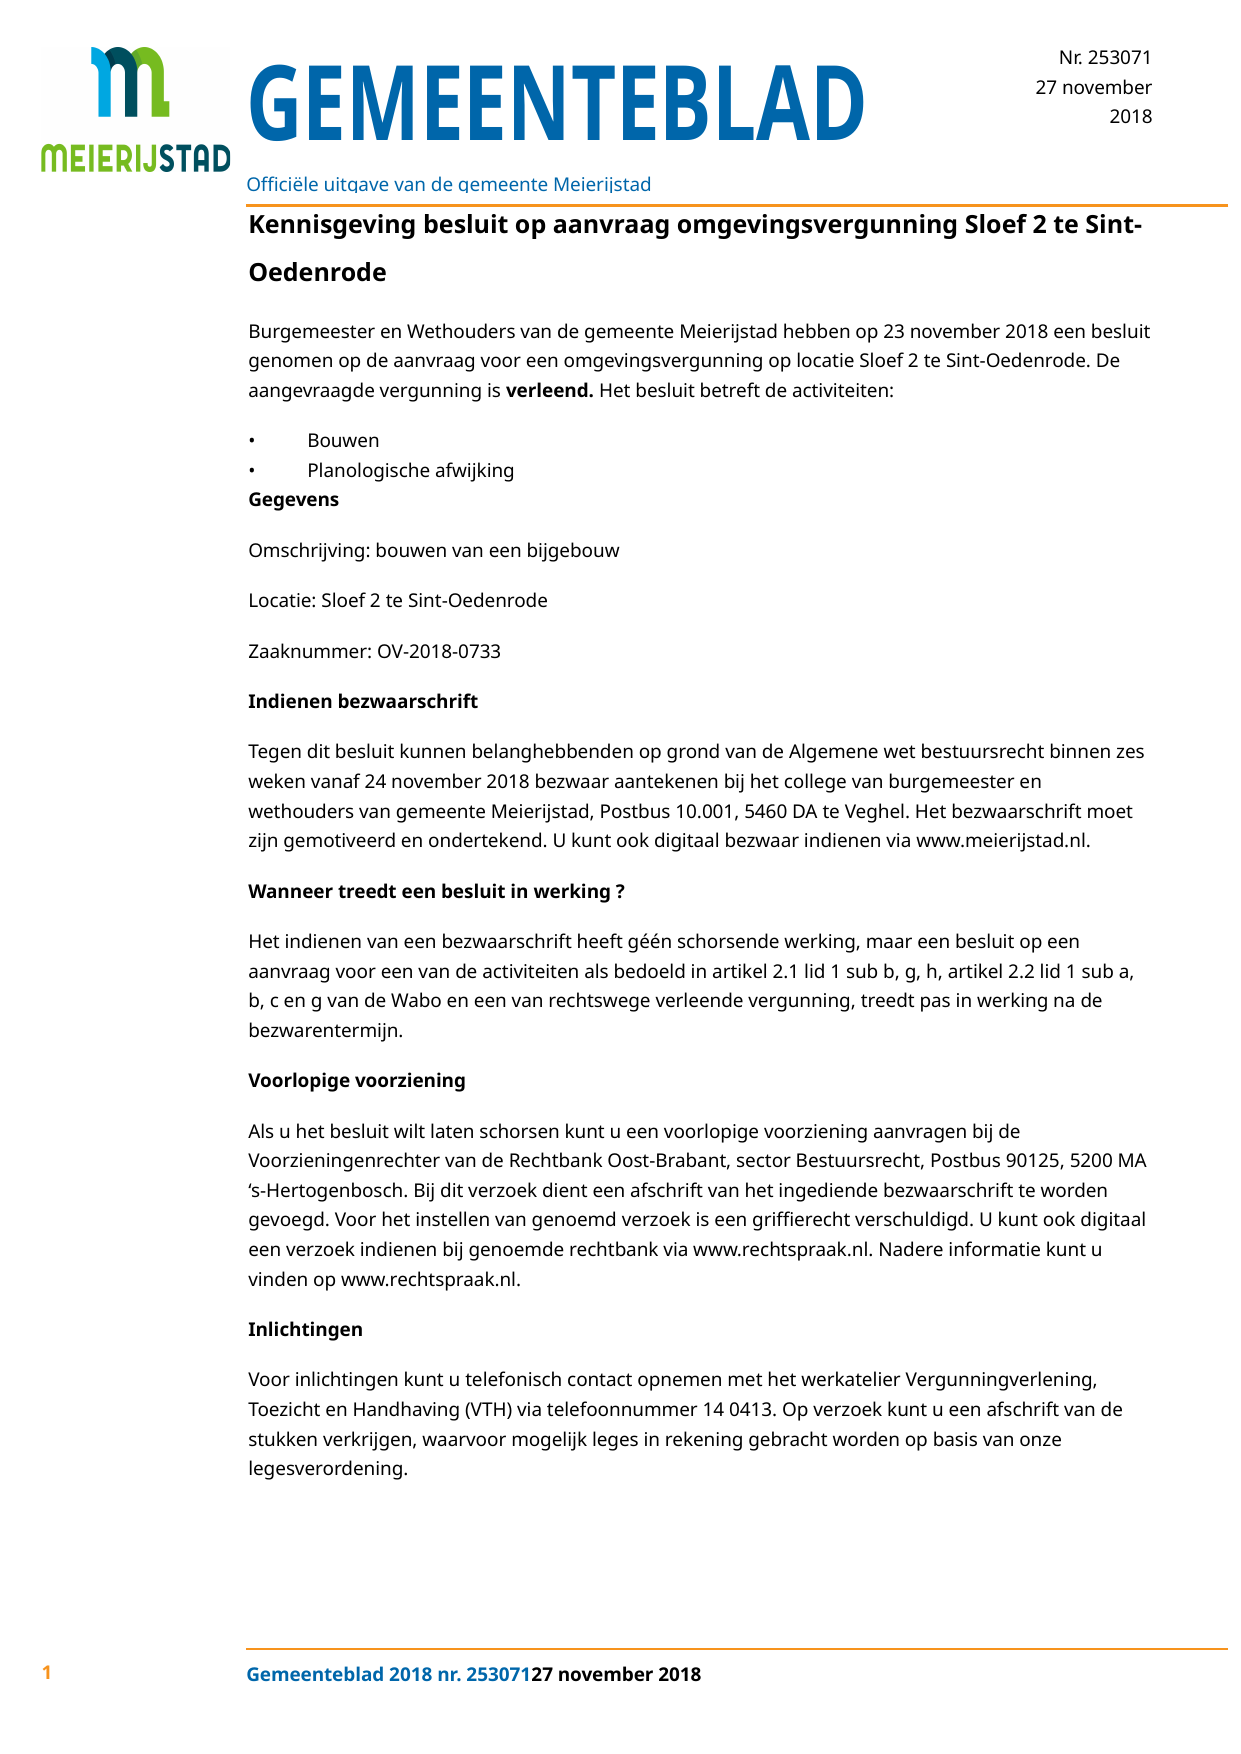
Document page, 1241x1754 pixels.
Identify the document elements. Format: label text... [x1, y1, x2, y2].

text Als u het besluit wilt laten schorsen kunt u een voorlopige voorziening aanvragen bij de Voorzieningenrechter van de Rechtbank Oost-Brabant, sector Bestuursrecht, Postbus 90125, 5200 MA ‘s-Hertogenbosch. Bij dit verzoek dient een afschrift van het ingediende bezwaarschrift te worden gevoegd. Voor het instellen van genoemd verzoek is een griffierecht verschuldigd. U kunt ook digitaal een verzoek indienen bij genoemde rechtbank via www.rechtspraak.nl. Nadere informatie kunt u vinden op www.rechtspraak.nl. [248, 1118, 1152, 1292]
text Omschrijving: bouwen van een bijgebouw [248, 537, 1152, 563]
text Voor inlichtingen kunt u telefonisch contact opnemen met het werkatelier Vergunningverlening, Toezicht en Handhaving (VTH) via telefoonnummer 14 0413. Op verzoek kunt u een afschrift van de stukken verkrijgen, waarvoor mogelijk leges in rekening gebracht worden op basis van onze legesverordening. [248, 1367, 1152, 1481]
text Locatie: Sloef 2 te Sint-Oedenrode [248, 587, 1152, 613]
text Kennisgeving besluit op aanvraag omgevingsvergunning Sloef 2 te Sint-Oedenrode [248, 207, 1152, 288]
list Bouwen [248, 427, 1152, 453]
text Indienen bezwaarschrift [248, 688, 1152, 714]
text Gegevens [248, 487, 1152, 512]
picture [41, 47, 231, 172]
text Inlichtingen [248, 1316, 1152, 1342]
text Wanneer treedt een besluit in werking ? [248, 878, 1152, 904]
text Burgemeester en Wethouders van de gemeente Meierijstad hebben op 23 november 2018 een besluit genomen op de aanvraag voor een omgevingsvergunning op locatie Sloef 2 te Sint-Oedenrode. De aangevraagde vergunning is verleend. Het besluit betreft de activiteiten: [248, 318, 1152, 403]
text Tegen dit besluit kunnen belanghebbenden op grond van de Algemene wet bestuursrecht binnen zes weken vanaf 24 november 2018 bezwaar aantekenen bij het college van burgemeester en wethouders van gemeente Meierijstad, Postbus 10.001, 5460 DA te Veghel. Het bezwaarschrift moet zijn gemotiveerd en ondertekend. U kunt ook digitaal bezwaar indienen via www.meierijstad.nl. [248, 739, 1152, 853]
text Het indienen van een bezwaarschrift heeft géén schorsende werking, maar een besluit op een aanvraag voor een van de activiteiten als bedoeld in artikel 2.1 lid 1 sub b, g, h, artikel 2.2 lid 1 sub a, b, c en g van de Wabo en een van rechtswege verleende vergunning, treedt pas in werking na de bezwarentermijn. [248, 928, 1152, 1043]
list Planologische afwijking [248, 457, 1152, 483]
text Voorlopige voorziening [248, 1067, 1152, 1093]
text Zaaknummer: OV-2018-0733 [248, 638, 1152, 664]
